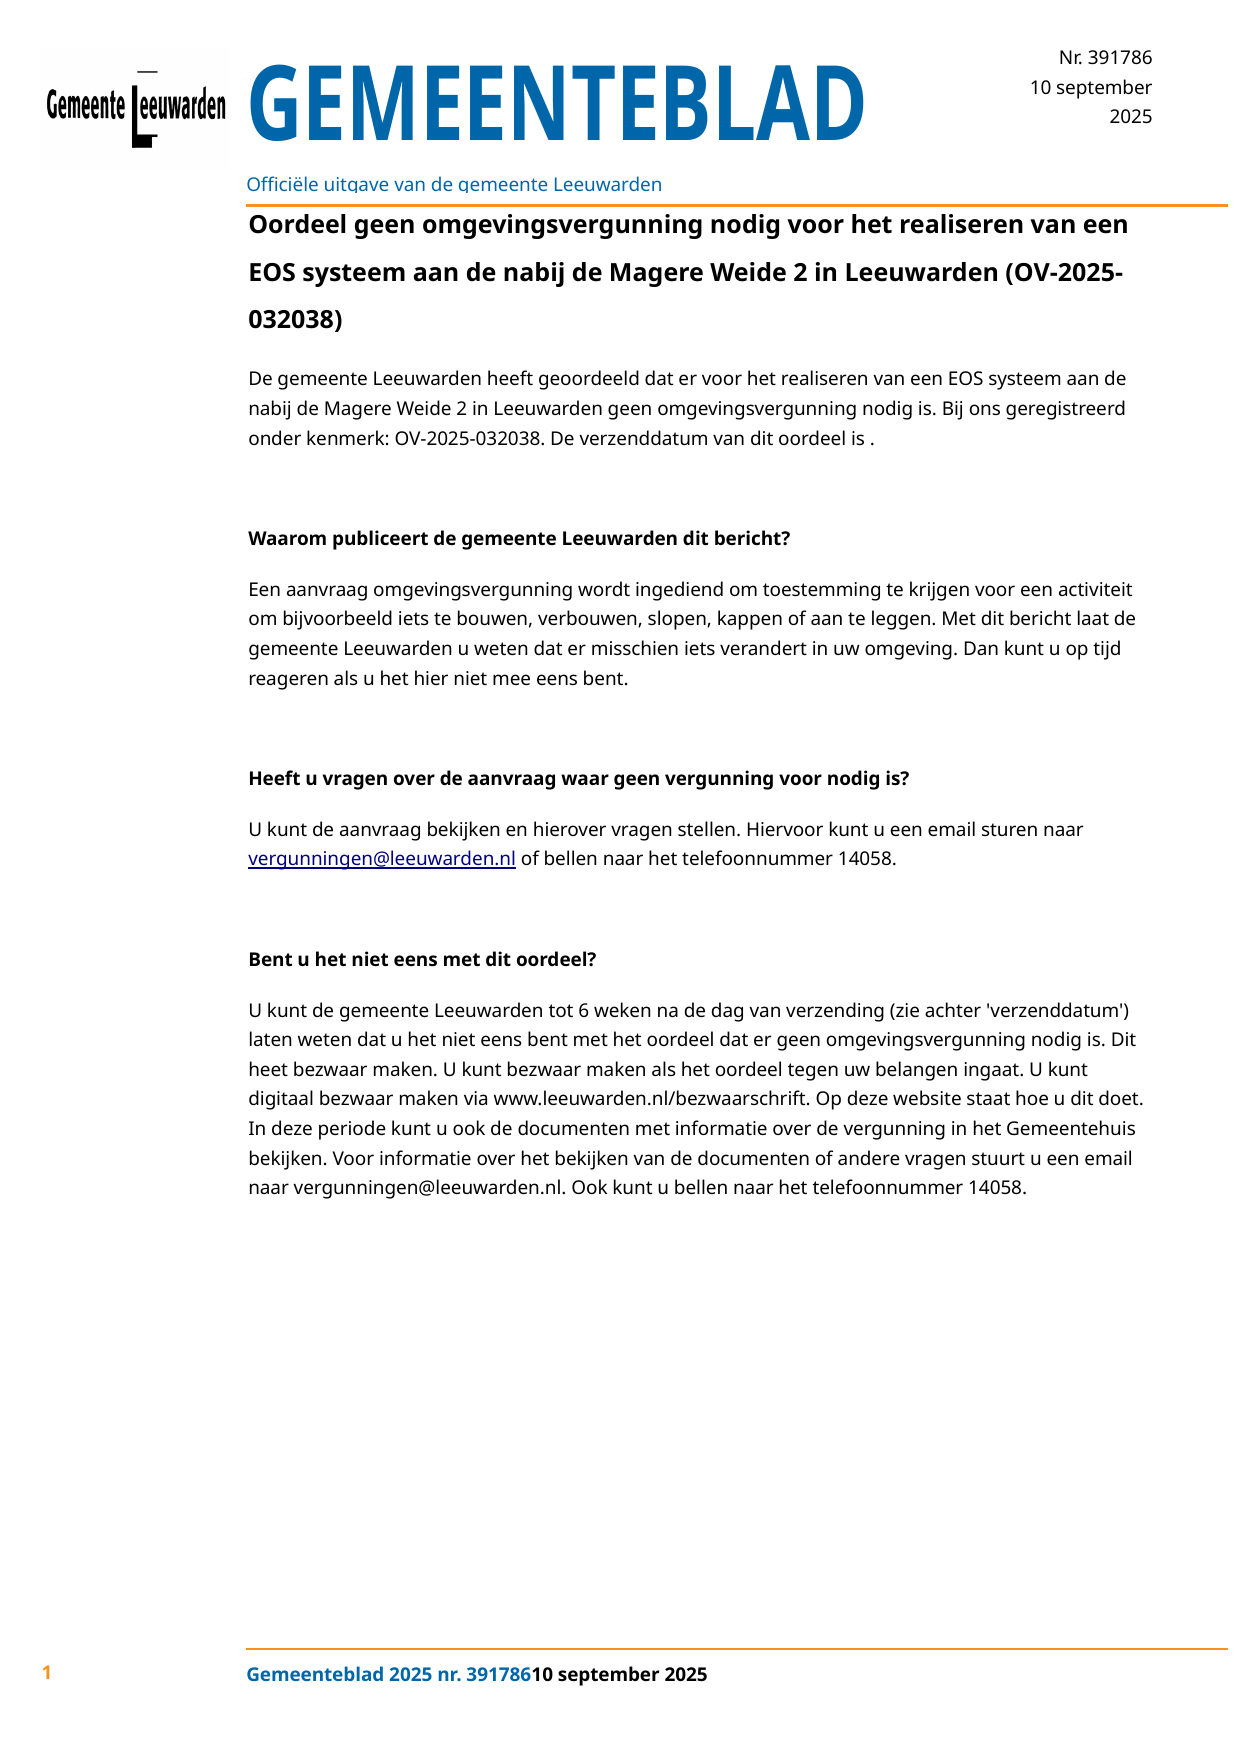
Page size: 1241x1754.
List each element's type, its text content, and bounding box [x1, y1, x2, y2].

text Bent u het niet eens met dit oordeel? [248, 946, 1152, 972]
text Heeft u vragen over de aanvraag waar geen vergunning voor nodig is? [248, 766, 1152, 791]
text U kunt de gemeente Leeuwarden tot 6 weken na de dag van verzending (zie achter 'verzenddatum') laten weten dat u het niet eens bent met het oordeel dat er geen omgevingsvergunning nodig is. Dit heet bezwaar maken. U kunt bezwaar maken als het oordeel tegen uw belangen ingaat. U kunt digitaal bezwaar maken via www.leeuwarden.nl/bezwaarschrift. Op deze website staat hoe u dit doet. In deze periode kunt u ook de documenten met informatie over de vergunning in het Gemeentehuis bekijken. Voor informatie over het bekijken van de documenten of andere vragen stuurt u een email naar vergunningen@leeuwarden.nl. Ook kunt u bellen naar het telefoonnummer 14058. [248, 997, 1152, 1200]
text U kunt de aanvraag bekijken en hierover vragen stellen. Hiervoor kunt u een email sturen naar vergunningen@leeuwarden.nl of bellen naar het telefoonnummer 14058. [248, 816, 1152, 871]
text Oordeel geen omgevingsvergunning nodig voor het realiseren van een EOS systeem aan de nabij de Magere Weide 2 in Leeuwarden (OV-2025-032038) [248, 207, 1152, 336]
text Een aanvraag omgevingsvergunning wordt ingediend om toestemming te krijgen voor een activiteit om bijvoorbeeld iets te bouwen, verbouwen, slopen, kappen of aan te leggen. Met dit bericht laat de gemeente Leeuwarden u weten dat er misschien iets verandert in uw omgeving. Dan kunt u op tijd reageren als u het hier niet mee eens bent. [248, 576, 1152, 690]
text Waarom publiceert de gemeente Leeuwarden dit bericht? [248, 526, 1152, 551]
text De gemeente Leeuwarden heeft geoordeeld dat er voor het realiseren van een EOS systeem aan de nabij de Magere Weide 2 in Leeuwarden geen omgevingsvergunning nodig is. Bij ons geregistreerd onder kenmerk: OV-2025-032038. De verzenddatum van dit oordeel is . [248, 366, 1152, 450]
picture [41, 47, 231, 172]
